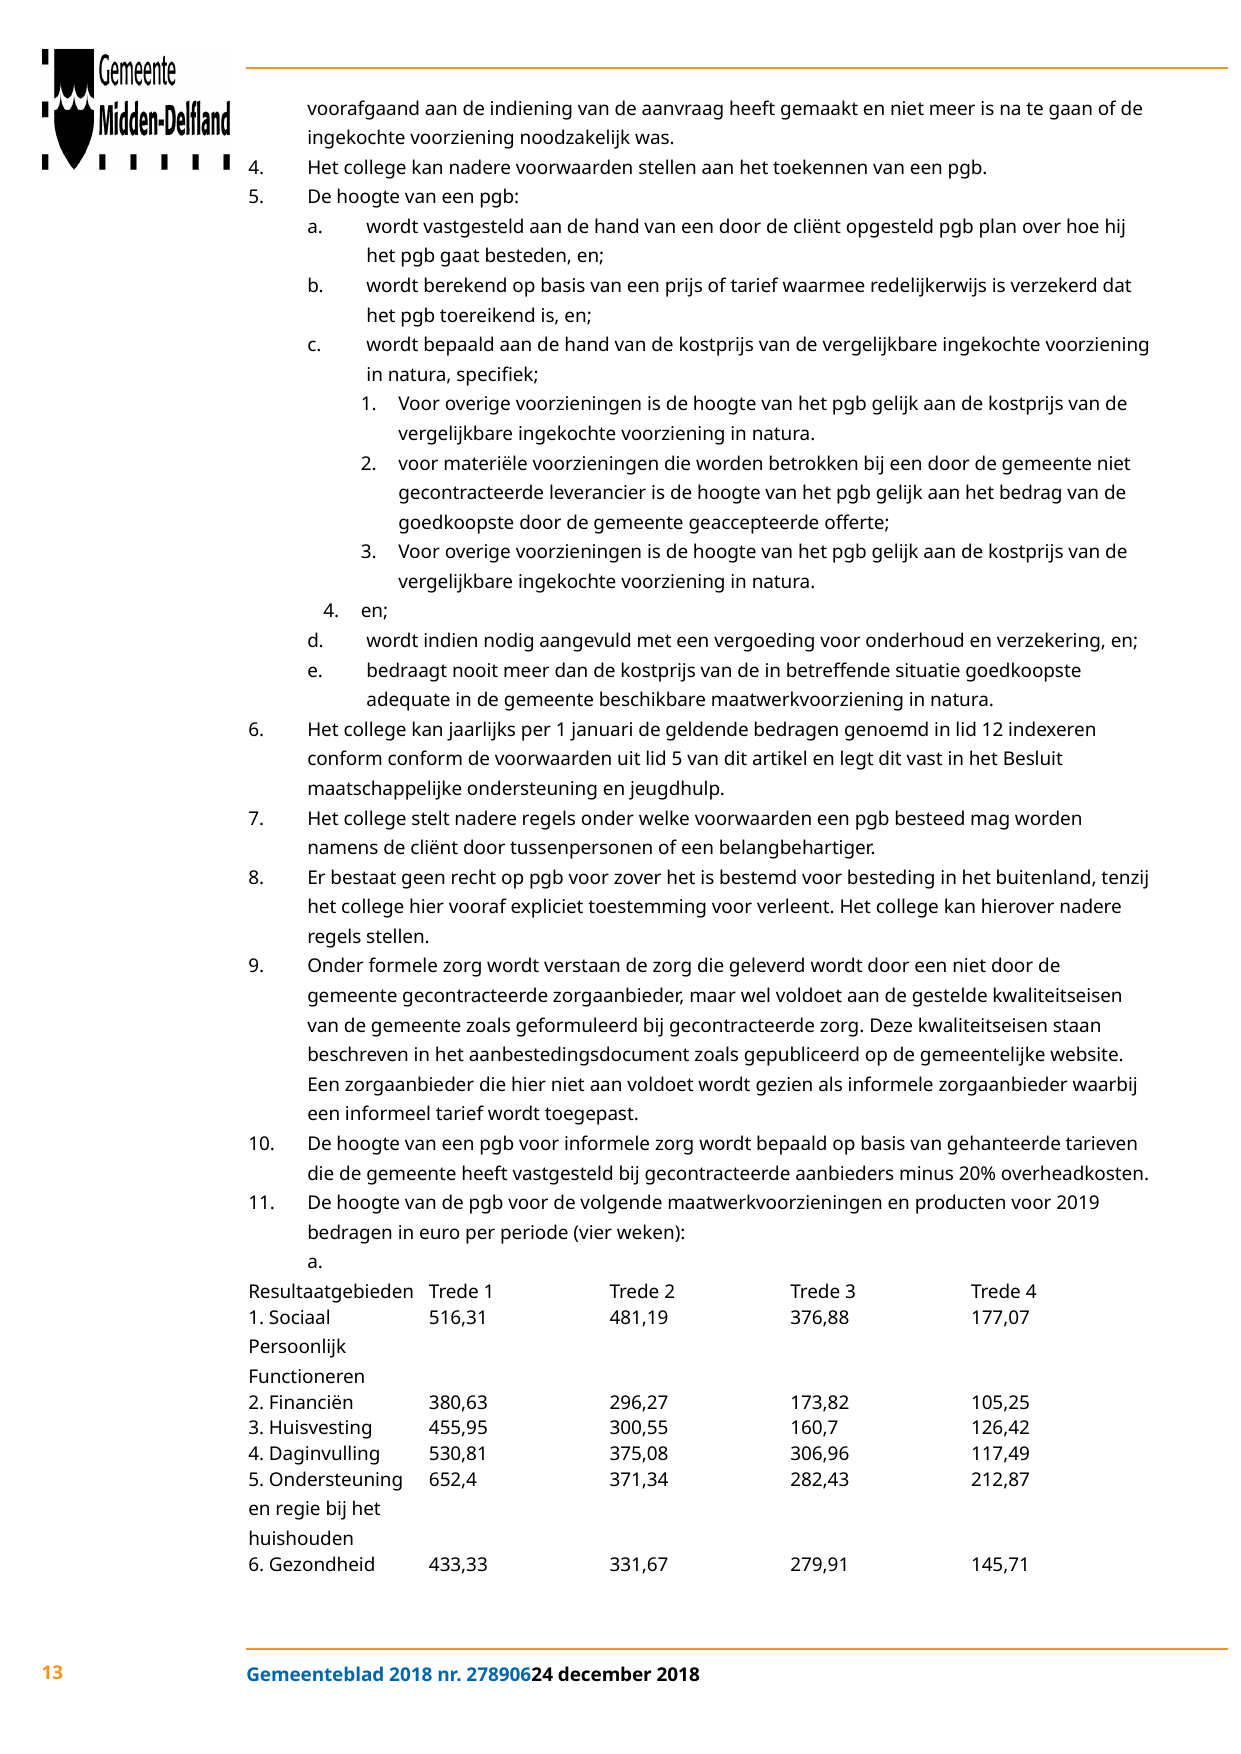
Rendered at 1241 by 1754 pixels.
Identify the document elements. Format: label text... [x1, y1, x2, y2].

table_header Resultaatgebieden [248, 1278, 429, 1304]
table_cell 4. Daginvulling [248, 1440, 429, 1466]
table_header Trede 4 [971, 1278, 1152, 1304]
list voor materiële voorzieningen die worden betrokken bij een door de gemeente niet gecontracteerde leverancier is de hoogte van het pgb gelijk aan het bedrag van de goedkoopste door de gemeente geaccepteerde offerte; [361, 450, 1152, 535]
table_cell 375,08 [609, 1440, 790, 1466]
table_cell 145,71 [971, 1551, 1152, 1577]
list wordt berekend op basis van een prijs of tarief waarmee redelijkerwijs is verzekerd dat het pgb toereikend is, en; [307, 272, 1152, 328]
table_header Trede 3 [790, 1278, 971, 1304]
table_cell 652,4 [429, 1466, 609, 1551]
list wordt indien nodig aangevuld met een vergoeding voor onderhoud en verzekering, en; [307, 627, 1152, 653]
list bedraagt nooit meer dan de kostprijs van de in betreffende situatie goedkoopste adequate in de gemeente beschikbare maatwerkvoorziening in natura. [307, 657, 1152, 712]
list en; [323, 598, 1152, 623]
list wordt vastgesteld aan de hand van een door de cliënt opgesteld pgb plan over hoe hij het pgb gaat besteden, en; [307, 213, 1152, 268]
table_cell 300,55 [609, 1415, 790, 1440]
list wordt bepaald aan de hand van de kostprijs van de vergelijkbare ingekochte voorziening in natura, specifiek; [307, 331, 1152, 387]
picture [41, 47, 231, 172]
table_cell 433,33 [429, 1551, 609, 1577]
table_cell 455,95 [429, 1415, 609, 1440]
table_header Trede 1 [429, 1278, 609, 1304]
table_cell 177,07 [971, 1304, 1152, 1389]
table_cell 306,96 [790, 1440, 971, 1466]
table_cell 481,19 [609, 1304, 790, 1389]
list Voor overige voorzieningen is de hoogte van het pgb gelijk aan de kostprijs van de vergelijkbare ingekochte voorziening in natura. [361, 538, 1152, 594]
list De hoogte van de pgb voor de volgende maatwerkvoorzieningen en producten voor 2019 bedragen in euro per periode (vier weken): [248, 1189, 1152, 1245]
table_cell 173,82 [790, 1389, 971, 1414]
list Het college stelt nadere regels onder welke voorwaarden een pgb besteed mag worden namens de cliënt door tussenpersonen of een belangbehartiger. [248, 805, 1152, 860]
list Voor overige voorzieningen is de hoogte van het pgb gelijk aan de kostprijs van de vergelijkbare ingekochte voorziening in natura. [361, 391, 1152, 446]
table_cell 2. Financiën [248, 1389, 429, 1414]
list voorafgaand aan de indiening van de aanvraag heeft gemaakt en niet meer is na te gaan of de ingekochte voorziening noodzakelijk was. [248, 95, 1152, 150]
table_cell 6. Gezondheid [248, 1551, 429, 1577]
list Onder formele zorg wordt verstaan de zorg die geleverd wordt door een niet door de gemeente gecontracteerde zorgaanbieder, maar wel voldoet aan de gestelde kwaliteitseisen van de gemeente zoals geformuleerd bij gecontracteerde zorg. Deze kwaliteitseisen staan beschreven in het aanbestedingsdocument zoals gepubliceerd op de gemeentelijke website. Een zorgaanbieder die hier niet aan voldoet wordt gezien als informele zorgaanbieder waarbij een informeel tarief wordt toegepast. [248, 953, 1152, 1126]
table_cell 282,43 [790, 1466, 971, 1551]
table_cell 331,67 [609, 1551, 790, 1577]
table_cell 380,63 [429, 1389, 609, 1414]
table_cell 376,88 [790, 1304, 971, 1389]
list De hoogte van een pgb: [248, 183, 1152, 209]
table_cell 279,91 [790, 1551, 971, 1577]
list Het college kan jaarlijks per 1 januari de geldende bedragen genoemd in lid 12 indexeren conform conform de voorwaarden uit lid 5 van dit artikel en legt dit vast in het Besluit maatschappelijke ondersteuning en jeugdhulp. [248, 716, 1152, 801]
table_cell 126,42 [971, 1415, 1152, 1440]
list Er bestaat geen recht op pgb voor zover het is bestemd voor besteding in het buitenland, tenzij het college hier vooraf expliciet toestemming voor verleent. Het college kan hierover nadere regels stellen. [248, 864, 1152, 949]
list Het college kan nadere voorwaarden stellen aan het toekennen van een pgb. [248, 154, 1152, 180]
table_cell 1. Sociaal Persoonlijk Functioneren [248, 1304, 429, 1389]
table_cell 296,27 [609, 1389, 790, 1414]
table_header Trede 2 [609, 1278, 790, 1304]
table_cell 212,87 [971, 1466, 1152, 1551]
table_cell 117,49 [971, 1440, 1152, 1466]
table_cell 105,25 [971, 1389, 1152, 1414]
list De hoogte van een pgb voor informele zorg wordt bepaald op basis van gehanteerde tarieven die de gemeente heeft vastgesteld bij gecontracteerde aanbieders minus 20% overheadkosten. [248, 1130, 1152, 1186]
table_cell 516,31 [429, 1304, 609, 1389]
table_cell 530,81 [429, 1440, 609, 1466]
table_cell 371,34 [609, 1466, 790, 1551]
table_cell 5. Ondersteuning en regie bij het huishouden [248, 1466, 429, 1551]
table_cell 3. Huisvesting [248, 1415, 429, 1440]
table_cell 160,7 [790, 1415, 971, 1440]
